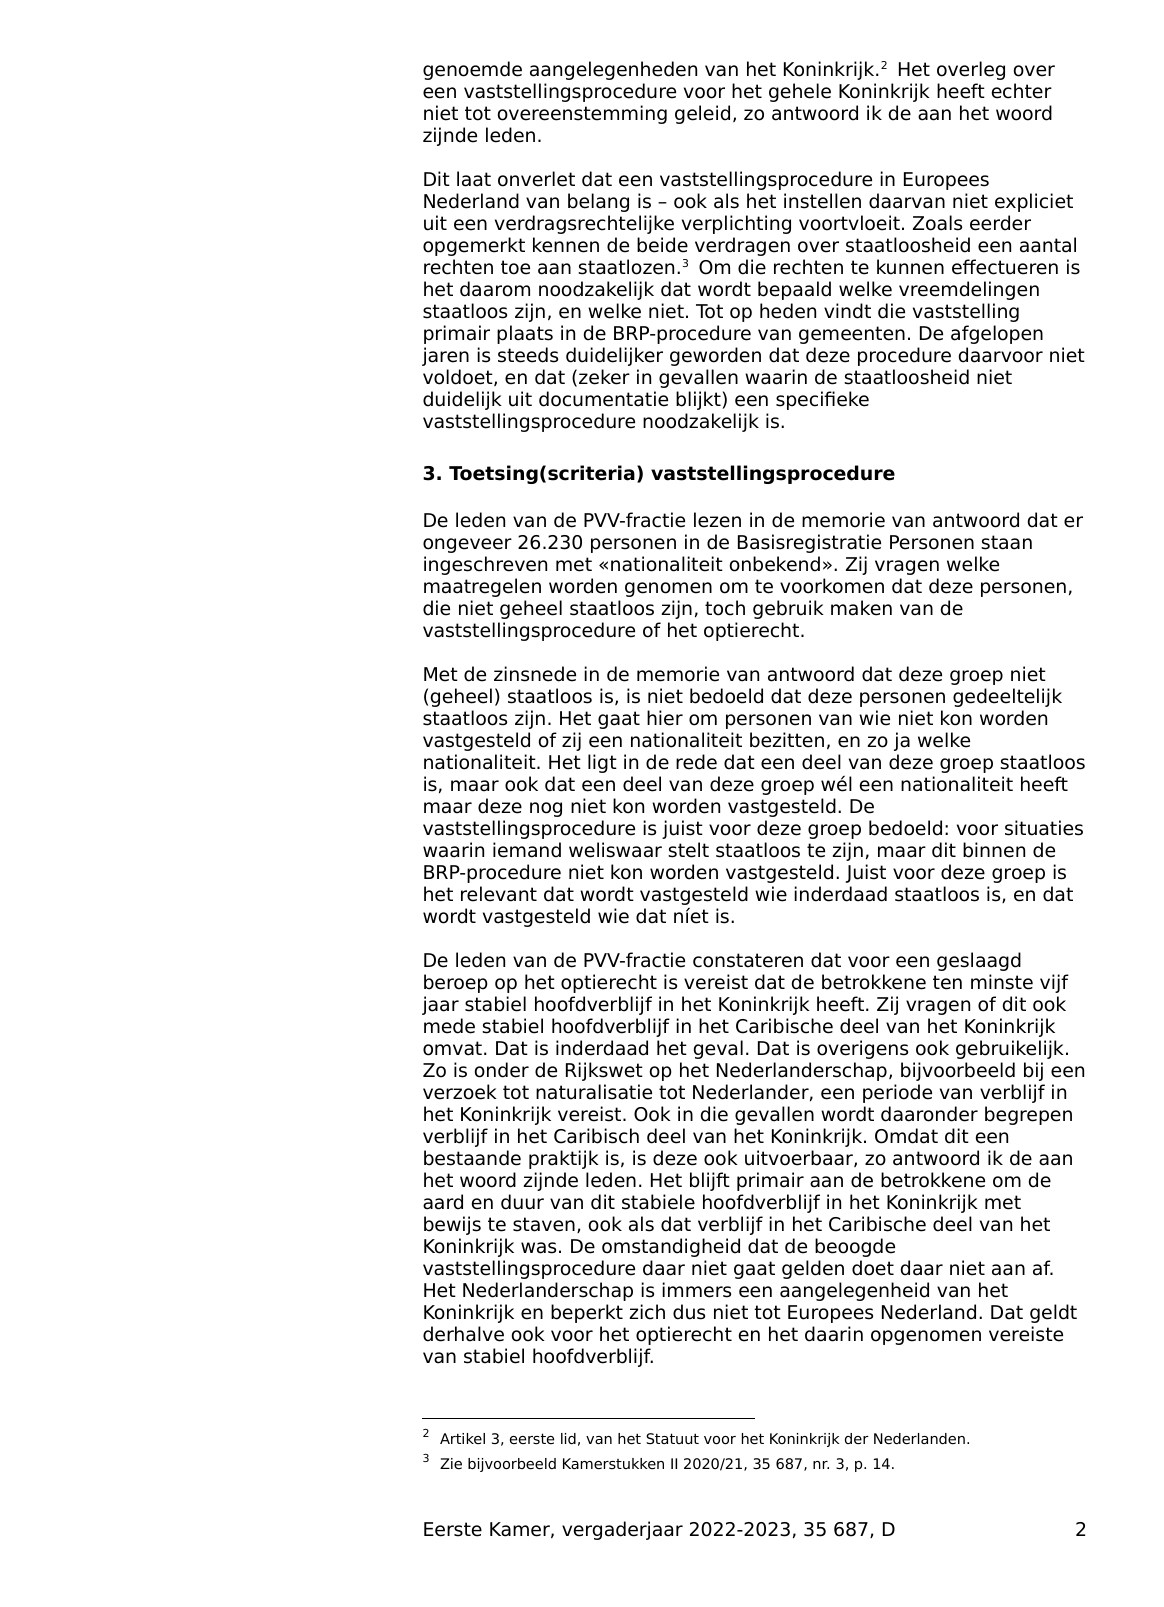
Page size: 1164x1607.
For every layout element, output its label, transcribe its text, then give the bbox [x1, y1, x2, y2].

text De leden van de PVV-fractie constateren dat voor een geslaagd beroep op het optierecht is vereist dat de betrokkene ten minste vijf jaar stabiel hoofdverblijf in het Koninkrijk heeft. Zij vragen of dit ook mede stabiel hoofdverblijf in het Caribische deel van het Koninkrijk omvat. Dat is inderdaad het geval. Dat is overigens ook gebruikelijk. Zo is onder de Rijkswet op het Nederlanderschap, bijvoorbeeld bij een verzoek tot naturalisatie tot Nederlander, een periode van verblijf in het Koninkrijk vereist. Ook in die gevallen wordt daaronder begrepen verblijf in het Caribisch deel van het Koninkrijk. Omdat dit een bestaande praktijk is, is deze ook uitvoerbaar, zo antwoord ik de aan het woord zijnde leden. Het blijft primair aan de betrokkene om de aard en duur van dit stabiele hoofdverblijf in het Koninkrijk met bewijs te staven, ook als dat verblijf in het Caribische deel van het Koninkrijk was. De omstandigheid dat de beoogde vaststellingsprocedure daar niet gaat gelden doet daar niet aan af. Het Nederlanderschap is immers een aangelegenheid van het Koninkrijk en beperkt zich dus niet tot Europees Nederland. Dat geldt derhalve ook voor het optierecht en het daarin opgenomen vereiste van stabiel hoofdverblijf. [422, 950, 1087, 1367]
text Artikel 3, eerste lid, van het Statuut voor het Koninkrijk der Nederlanden. [422, 1427, 1087, 1449]
text genoemde aangelegenheden van het Koninkrijk. Het overleg over een vaststellingsprocedure voor het gehele Koninkrijk heeft echter niet tot overeenstemming geleid, zo antwoord ik de aan het woord zijnde leden. [422, 59, 1087, 147]
text Met de zinsnede in de memorie van antwoord dat deze groep niet (geheel) staatloos is, is niet bedoeld dat deze personen gedeeltelijk staatloos zijn. Het gaat hier om personen van wie niet kon worden vastgesteld of zij een nationaliteit bezitten, en zo ja welke nationaliteit. Het ligt in de rede dat een deel van deze groep staatloos is, maar ook dat een deel van deze groep wél een nationaliteit heeft maar deze nog niet kon worden vastgesteld. De vaststellingsprocedure is juist voor deze groep bedoeld: voor situaties waarin iemand weliswaar stelt staatloos te zijn, maar dit binnen de BRP-procedure niet kon worden vastgesteld. Juist voor deze groep is het relevant dat wordt vastgesteld wie inderdaad staatloos is, en dat wordt vastgesteld wie dat níet is. [422, 664, 1087, 928]
text Dit laat onverlet dat een vaststellingsprocedure in Europees Nederland van belang is – ook als het instellen daarvan niet expliciet uit een verdragsrechtelijke verplichting voortvloeit. Zoals eerder opgemerkt kennen de beide verdragen over staatloosheid een aantal rechten toe aan staatlozen. Om die rechten te kunnen effectueren is het daarom noodzakelijk dat wordt bepaald welke vreemdelingen staatloos zijn, en welke niet. Tot op heden vindt die vaststelling primair plaats in de BRP-procedure van gemeenten. De afgelopen jaren is steeds duidelijker geworden dat deze procedure daarvoor niet voldoet, en dat (zeker in gevallen waarin de staatloosheid niet duidelijk uit documentatie blijkt) een specifieke vaststellingsprocedure noodzakelijk is. [422, 169, 1087, 433]
subtitle 3. Toetsing(scriteria) vaststellingsprocedure [422, 463, 1087, 485]
text Zie bijvoorbeeld Kamerstukken II 2020/21, 35 687, nr. 3, p. 14. [422, 1452, 1087, 1474]
text De leden van de PVV-fractie lezen in de memorie van antwoord dat er ongeveer 26.230 personen in de Basisregistratie Personen staan ingeschreven met «nationaliteit onbekend». Zij vragen welke maatregelen worden genomen om te voorkomen dat deze personen, die niet geheel staatloos zijn, toch gebruik maken van de vaststellingsprocedure of het optierecht. [422, 510, 1087, 642]
